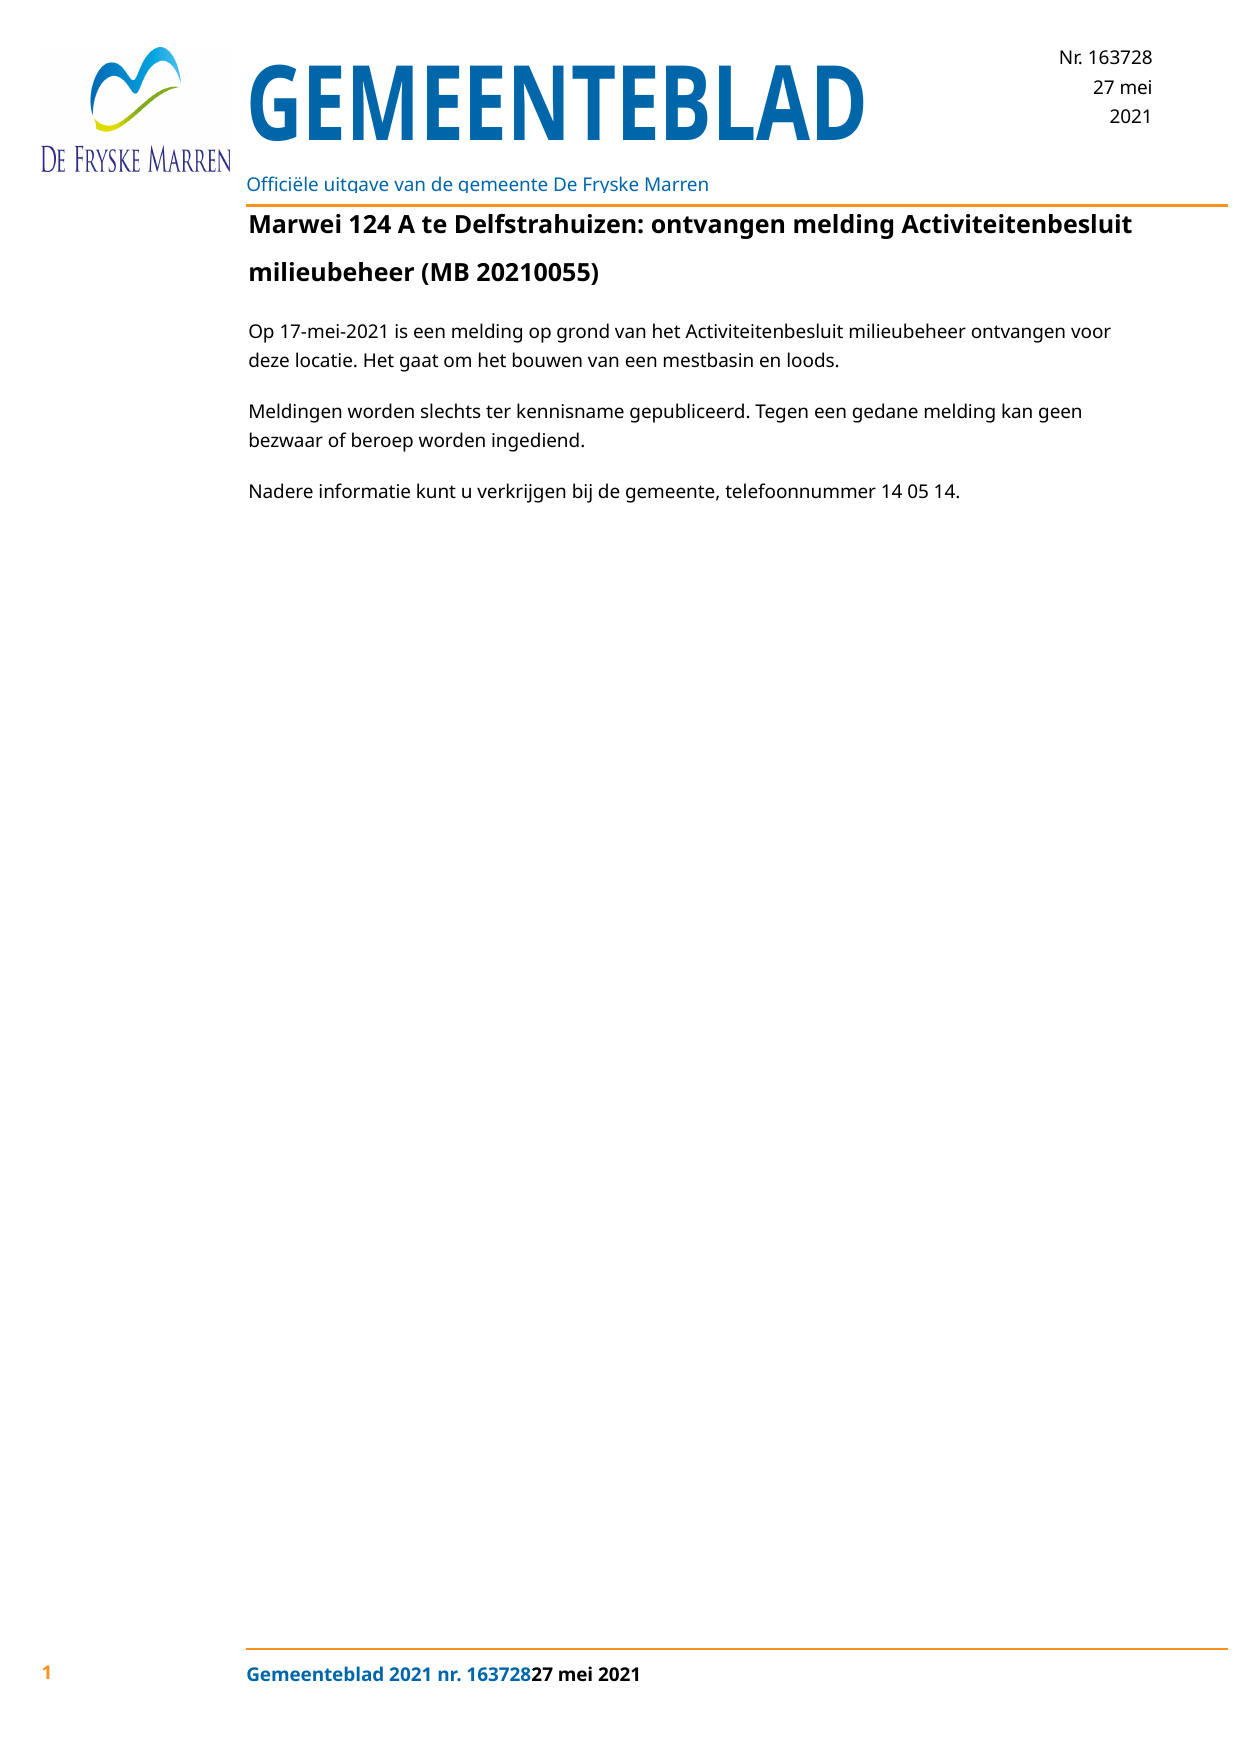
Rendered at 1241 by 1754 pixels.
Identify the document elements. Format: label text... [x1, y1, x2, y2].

text Nadere informatie kunt u verkrijgen bij de gemeente, telefoonnummer 14 05 14. [248, 478, 1152, 504]
picture [41, 47, 231, 172]
text Marwei 124 A te Delfstrahuizen: ontvangen melding Activiteitenbesluit milieubeheer (MB 20210055) [248, 207, 1152, 288]
text Meldingen worden slechts ter kennisname gepubliceerd. Tegen een gedane melding kan geen bezwaar of beroep worden ingediend. [248, 398, 1152, 453]
text Op 17-mei-2021 is een melding op grond van het Activiteitenbesluit milieubeheer ontvangen voor deze locatie. Het gaat om het bouwen van een mestbasin en loods. [248, 318, 1152, 373]
